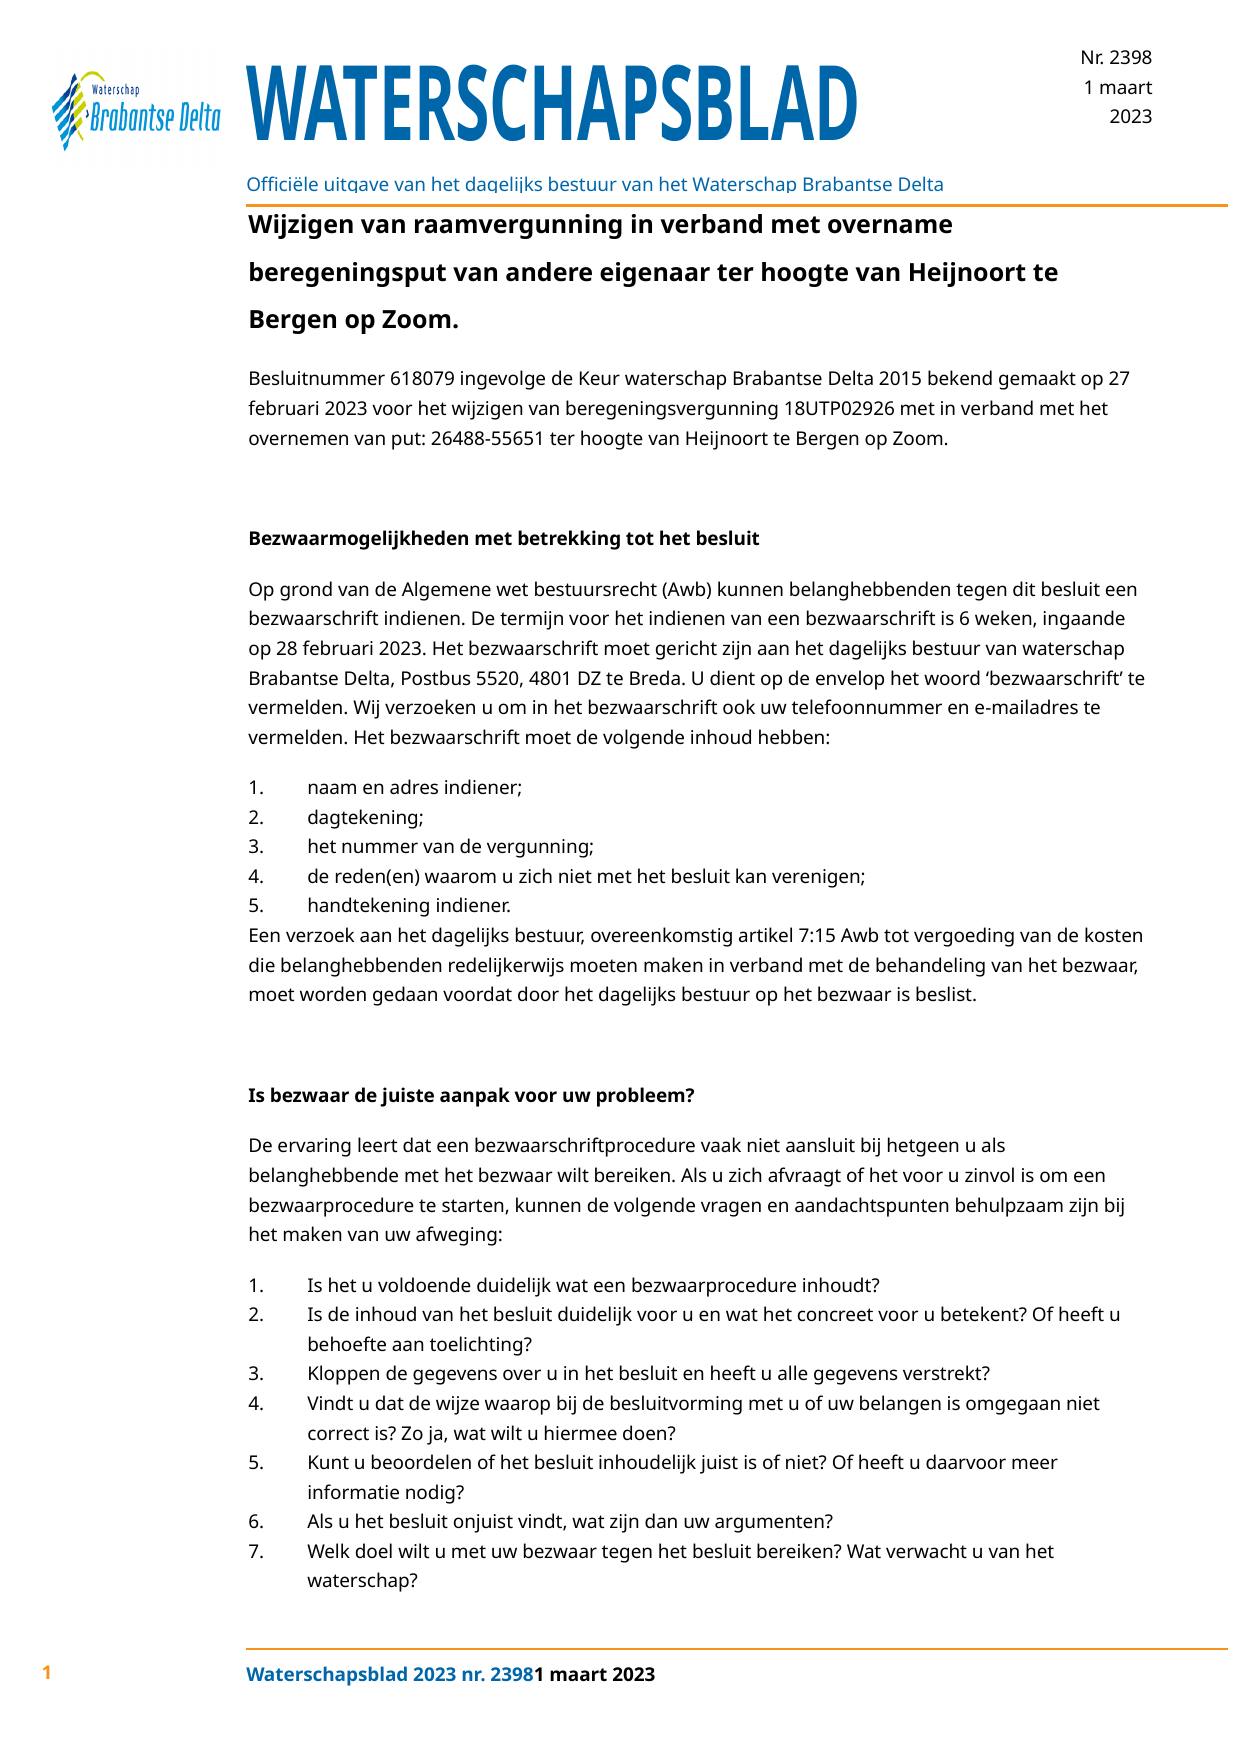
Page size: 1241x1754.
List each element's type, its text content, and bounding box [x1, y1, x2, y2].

list Welk doel wilt u met uw bezwaar tegen het besluit bereiken? Wat verwacht u van het waterschap? [248, 1538, 1152, 1593]
list Kloppen de gegevens over u in het besluit en heeft u alle gegevens verstrekt? [248, 1361, 1152, 1386]
text Op grond van de Algemene wet bestuursrecht (Awb) kunnen belanghebbenden tegen dit besluit een bezwaarschrift indienen. De termijn voor het indienen van een bezwaarschrift is 6 weken, ingaande op 28 februari 2023. Het bezwaarschrift moet gericht zijn aan het dagelijks bestuur van waterschap Brabantse Delta, Postbus 5520, 4801 DZ te Breda. U dient op de envelop het woord ‘bezwaarschrift’ te vermelden. Wij verzoeken u om in het bezwaarschrift ook uw telefoonnummer en e‑mailadres te vermelden. Het bezwaarschrift moet de volgende inhoud hebben: [248, 576, 1152, 749]
list Is het u voldoende duidelijk wat een bezwaarprocedure inhoudt? [248, 1272, 1152, 1297]
list dagtekening; [248, 804, 1152, 829]
list het nummer van de vergunning; [248, 833, 1152, 859]
list Is de inhoud van het besluit duidelijk voor u en wat het concreet voor u betekent? Of heeft u behoefte aan toelichting? [248, 1301, 1152, 1357]
list Als u het besluit onjuist vindt, wat zijn dan uw argumenten? [248, 1508, 1152, 1534]
text Besluitnummer 618079 ingevolge de Keur waterschap Brabantse Delta 2015 bekend gemaakt op 27 februari 2023 voor het wijzigen van beregeningsvergunning 18UTP02926 met in verband met het overnemen van put: 26488-55651 ter hoogte van Heijnoort te Bergen op Zoom. [248, 366, 1152, 450]
text De ervaring leert dat een bezwaarschriftprocedure vaak niet aansluit bij hetgeen u als belanghebbende met het bezwaar wilt bereiken. Als u zich afvraagt of het voor u zinvol is om een bezwaarprocedure te starten, kunnen de volgende vragen en aandachtspunten behulpzaam zijn bij het maken van uw afweging: [248, 1133, 1152, 1247]
list Kunt u beoordelen of het besluit inhoudelijk juist is of niet? Of heeft u daarvoor meer informatie nodig? [248, 1449, 1152, 1504]
text Een verzoek aan het dagelijks bestuur, overeenkomstig artikel 7:15 Awb tot vergoeding van de kosten die belanghebbenden redelijkerwijs moeten maken in verband met de behandeling van het bezwaar, moet worden gedaan voordat door het dagelijks bestuur op het bezwaar is beslist. [248, 922, 1152, 1007]
text Is bezwaar de juiste aanpak voor uw probleem? [248, 1082, 1152, 1108]
text Wijzigen van raamvergunning in verband met overname beregeningsput van andere eigenaar ter hoogte van Heijnoort te Bergen op Zoom. [248, 207, 1152, 336]
list naam en adres indiener; [248, 774, 1152, 800]
list handtekening indiener. [248, 893, 1152, 918]
list Vindt u dat de wijze waarop bij de besluitvorming met u of uw belangen is omgegaan niet correct is? Zo ja, wat wilt u hiermee doen? [248, 1390, 1152, 1445]
picture [41, 47, 231, 172]
list de reden(en) waarom u zich niet met het besluit kan verenigen; [248, 863, 1152, 889]
text Bezwaarmogelijkheden met betrekking tot het besluit [248, 526, 1152, 551]
